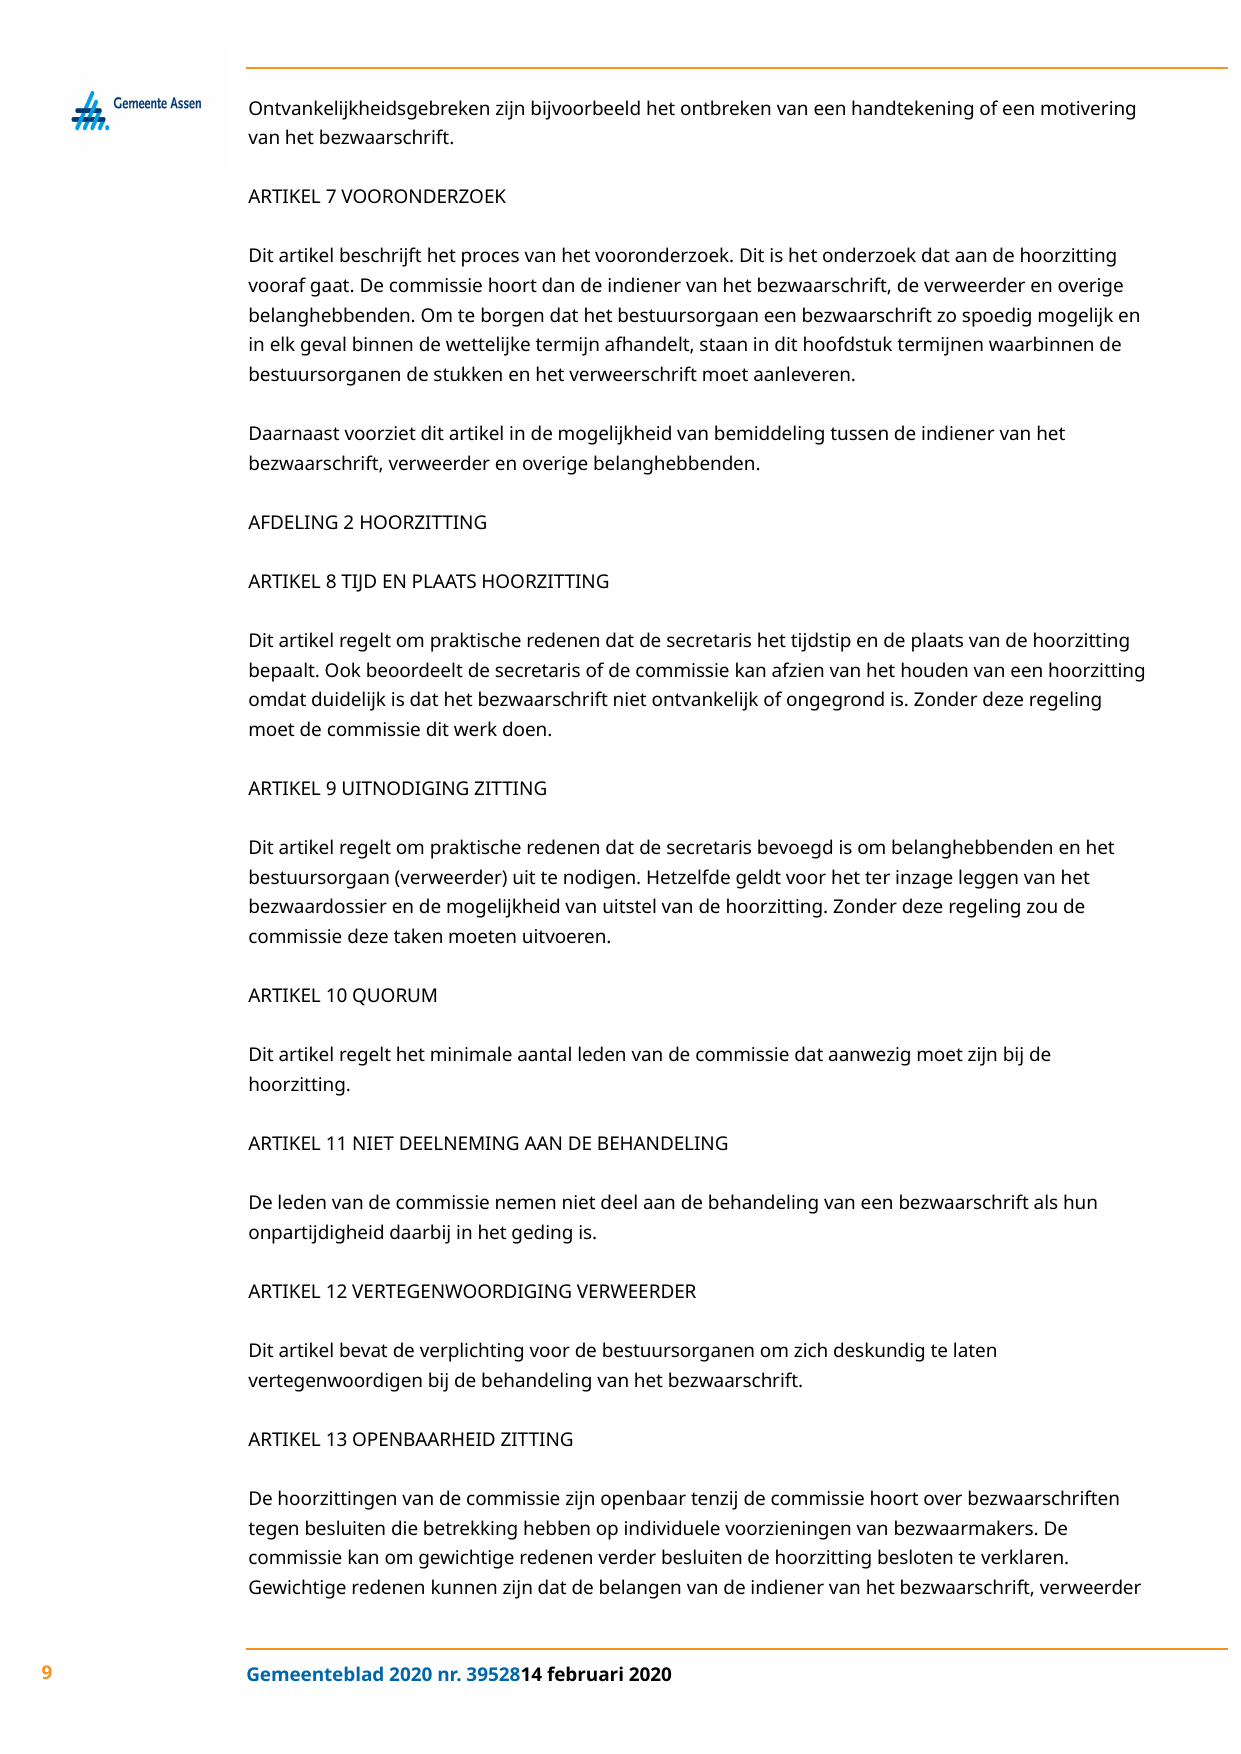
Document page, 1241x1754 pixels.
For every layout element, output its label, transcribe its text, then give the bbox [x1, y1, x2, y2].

picture [41, 47, 231, 172]
text De hoorzittingen van de commissie zijn openbaar tenzij de commissie hoort over bezwaarschriften tegen besluiten die betrekking hebben op individuele voorzieningen van bezwaarmakers. De commissie kan om gewichtige redenen verder besluiten de hoorzitting besloten te verklaren. Gewichtige redenen kunnen zijn dat de belangen van de indiener van het bezwaarschrift, verweerder [248, 1485, 1152, 1600]
text Dit artikel regelt om praktische redenen dat de secretaris het tijdstip en de plaats van de hoorzitting bepaalt. Ook beoordeelt de secretaris of de commissie kan afzien van het houden van een hoorzitting omdat duidelijk is dat het bezwaarschrift niet ontvankelijk of ongegrond is. Zonder deze regeling moet de commissie dit werk doen. [248, 627, 1152, 742]
text Daarnaast voorziet dit artikel in de mogelijkheid van bemiddeling tussen de indiener van het bezwaarschrift, verweerder en overige belanghebbenden. [248, 420, 1152, 476]
text ARTIKEL 13 OPENBAARHEID ZITTING [248, 1426, 1152, 1452]
text ARTIKEL 11 NIET DEELNEMING AAN DE BEHANDELING [248, 1130, 1152, 1156]
text ARTIKEL 8 TIJD EN PLAATS HOORZITTING [248, 568, 1152, 594]
text ARTIKEL 7 VOORONDERZOEK [248, 183, 1152, 209]
text Dit artikel regelt het minimale aantal leden van de commissie dat aanwezig moet zijn bij de hoorzitting. [248, 1041, 1152, 1097]
text De leden van de commissie nemen niet deel aan de behandeling van een bezwaarschrift als hun onpartijdigheid daarbij in het geding is. [248, 1189, 1152, 1245]
text ARTIKEL 12 VERTEGENWOORDIGING VERWEERDER [248, 1278, 1152, 1304]
text ARTIKEL 10 QUORUM [248, 982, 1152, 1008]
text Dit artikel bevat de verplichting voor de bestuursorganen om zich deskundig te laten vertegenwoordigen bij de behandeling van het bezwaarschrift. [248, 1337, 1152, 1393]
text Ontvankelijkheidsgebreken zijn bijvoorbeeld het ontbreken van een handtekening of een motivering van het bezwaarschrift. [248, 95, 1152, 150]
text ARTIKEL 9 UITNODIGING ZITTING [248, 775, 1152, 801]
text Dit artikel beschrijft het proces van het vooronderzoek. Dit is het onderzoek dat aan de hoorzitting vooraf gaat. De commissie hoort dan de indiener van het bezwaarschrift, de verweerder en overige belanghebbenden. Om te borgen dat het bestuursorgaan een bezwaarschrift zo spoedig mogelijk en in elk geval binnen de wettelijke termijn afhandelt, staan in dit hoofdstuk termijnen waarbinnen de bestuursorganen de stukken en het verweerschrift moet aanleveren. [248, 243, 1152, 387]
text Dit artikel regelt om praktische redenen dat de secretaris bevoegd is om belanghebbenden en het bestuursorgaan (verweerder) uit te nodigen. Hetzelfde geldt voor het ter inzage leggen van het bezwaardossier en de mogelijkheid van uitstel van de hoorzitting. Zonder deze regeling zou de commissie deze taken moeten uitvoeren. [248, 834, 1152, 949]
text AFDELING 2 HOORZITTING [248, 509, 1152, 535]
